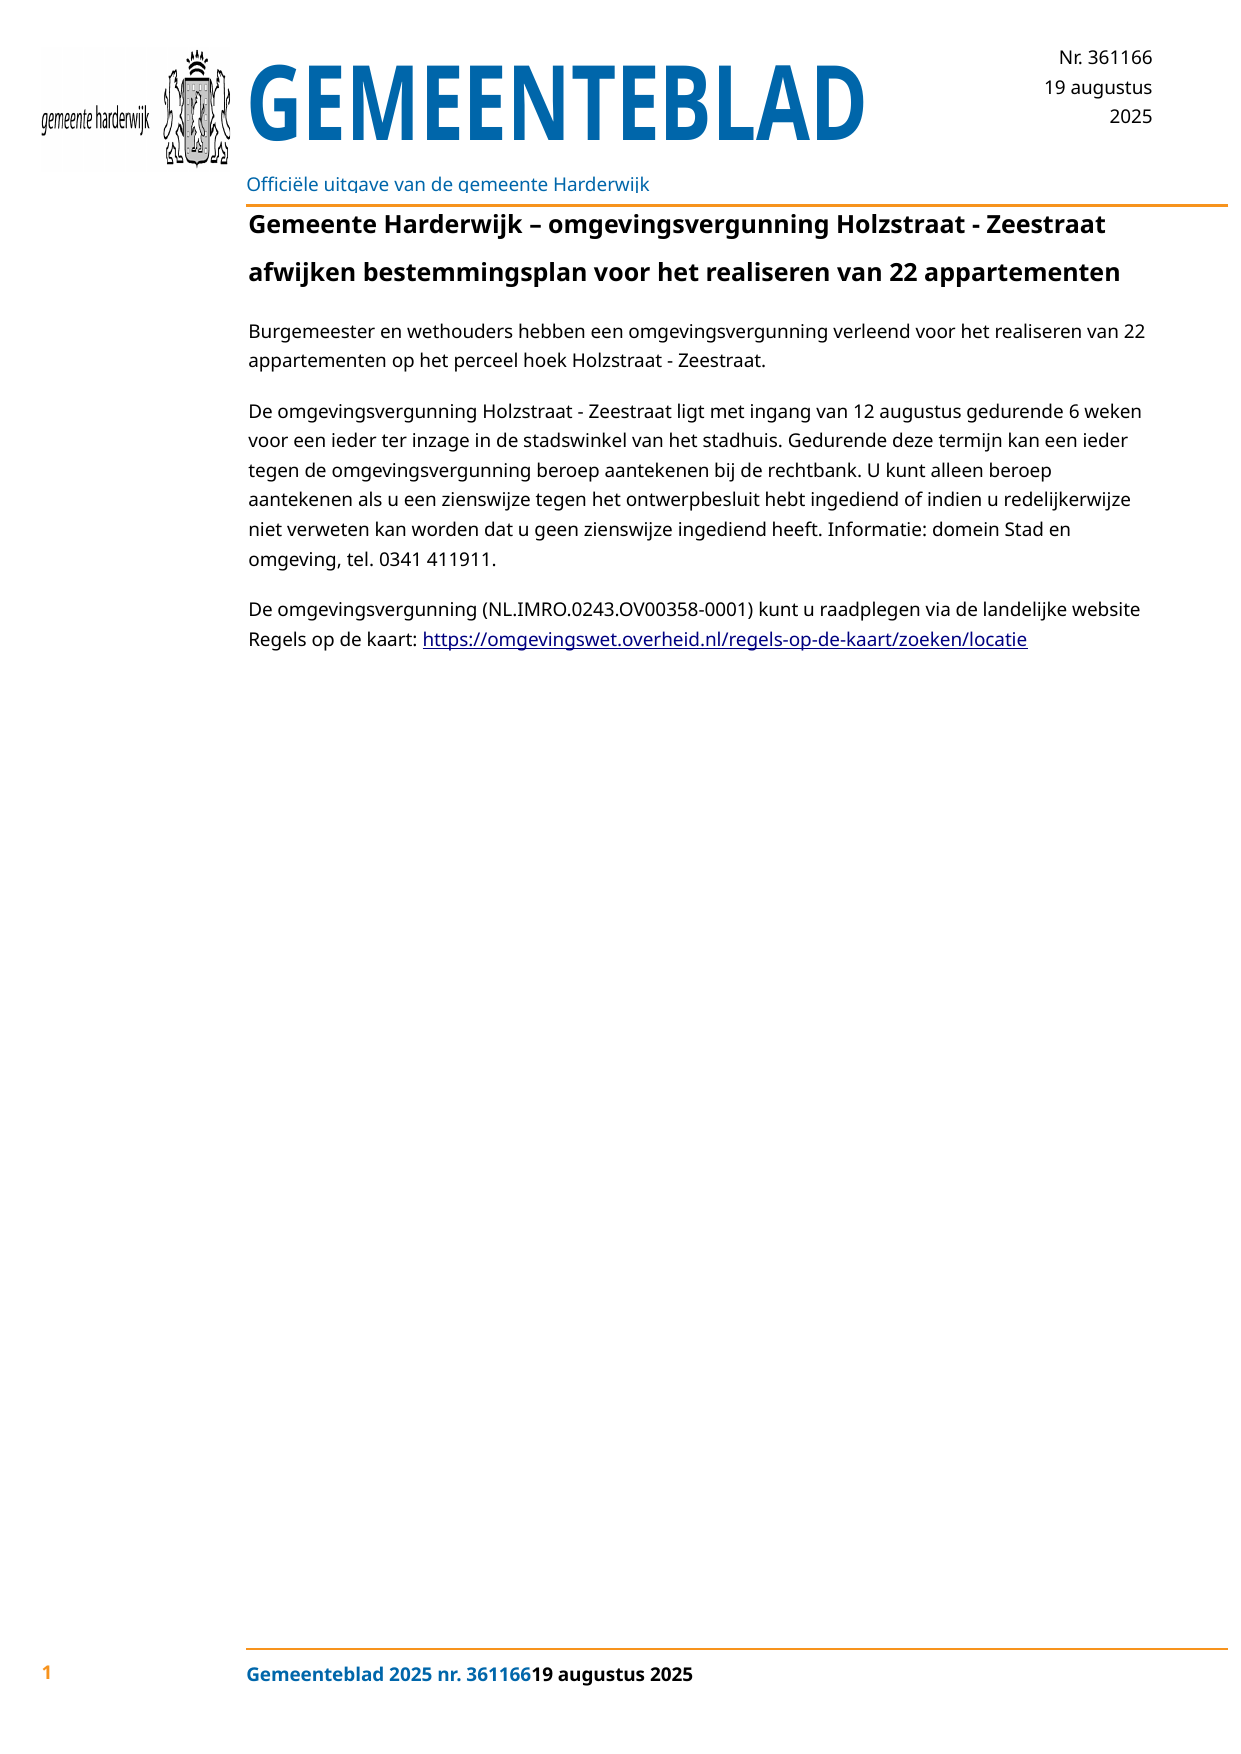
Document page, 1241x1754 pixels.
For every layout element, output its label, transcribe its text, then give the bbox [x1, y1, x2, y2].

picture [41, 47, 231, 172]
text Burgemeester en wethouders hebben een omgevingsvergunning verleend voor het realiseren van 22 appartementen op het perceel hoek Holzstraat - Zeestraat. [248, 318, 1152, 373]
text De omgevingsvergunning Holzstraat - Zeestraat ligt met ingang van 12 augustus gedurende 6 weken voor een ieder ter inzage in de stadswinkel van het stadhuis. Gedurende deze termijn kan een ieder tegen de omgevingsvergunning beroep aantekenen bij de rechtbank. U kunt alleen beroep aantekenen als u een zienswijze tegen het ontwerpbesluit hebt ingediend of indien u redelijkerwijze niet verweten kan worden dat u geen zienswijze ingediend heeft. Informatie: domein Stad en omgeving, tel. 0341 411911. [248, 398, 1152, 572]
text Gemeente Harderwijk – omgevingsvergunning Holzstraat - Zeestraat afwijken bestemmingsplan voor het realiseren van 22 appartementen [248, 207, 1152, 288]
text De omgevingsvergunning (NL.IMRO.0243.OV00358-0001) kunt u raadplegen via de landelijke website Regels op de kaart: https://omgevingswet.overheid.nl/regels-op-de-kaart/zoeken/locatie [248, 596, 1152, 652]
